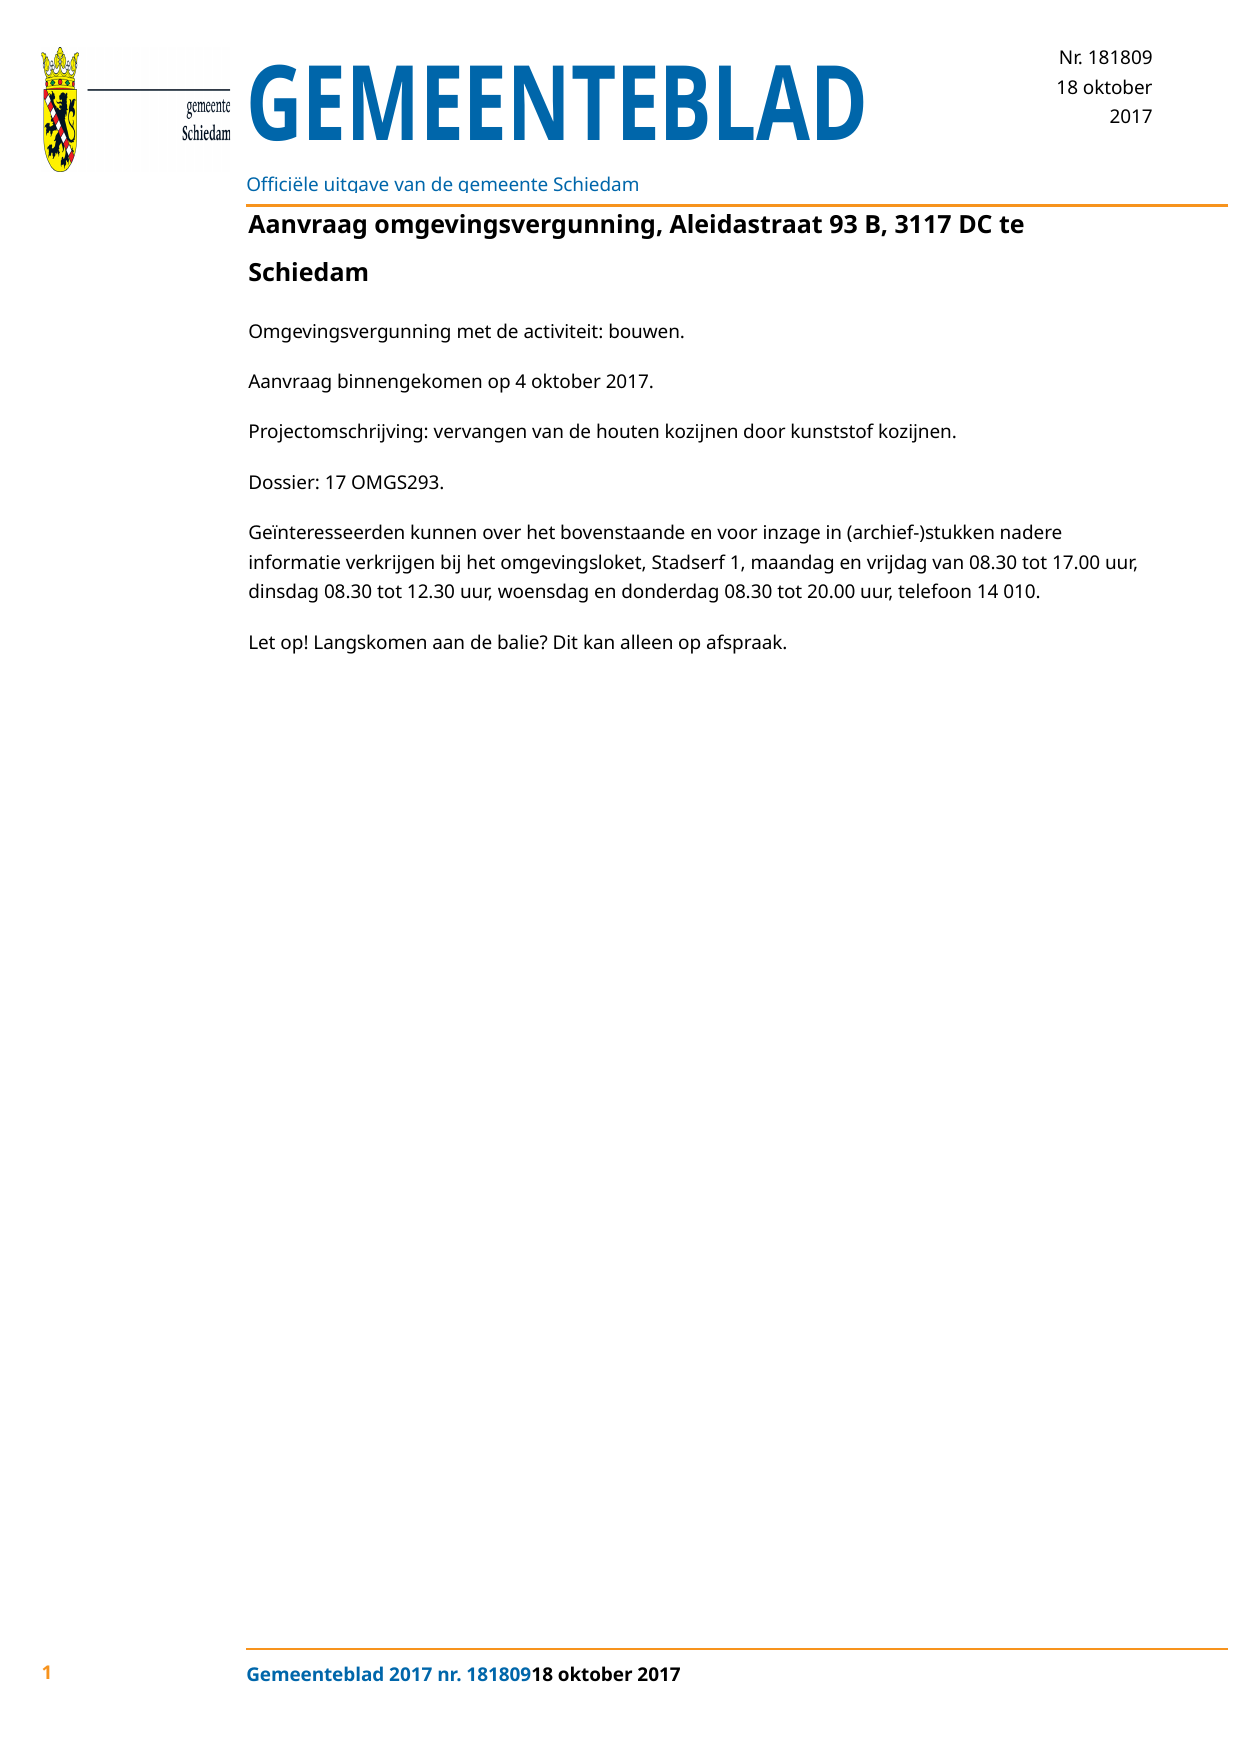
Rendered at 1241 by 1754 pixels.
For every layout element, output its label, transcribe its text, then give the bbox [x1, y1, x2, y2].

text Dossier: 17 OMGS293. [248, 469, 1152, 495]
picture [41, 47, 231, 172]
text Projectomschrijving: vervangen van de houten kozijnen door kunststof kozijnen. [248, 419, 1152, 444]
text Let op! Langskomen aan de balie? Dit kan alleen op afspraak. [248, 629, 1152, 655]
text Aanvraag omgevingsvergunning, Aleidastraat 93 B, 3117 DC te Schiedam [248, 207, 1152, 288]
text Aanvraag binnengekomen op 4 oktober 2017. [248, 368, 1152, 394]
text Geïnteresseerden kunnen over het bovenstaande en voor inzage in (archief-)stukken nadere informatie verkrijgen bij het omgevingsloket, Stadserf 1, maandag en vrijdag van 08.30 tot 17.00 uur, dinsdag 08.30 tot 12.30 uur, woensdag en donderdag 08.30 tot 20.00 uur, telefoon 14 010. [248, 519, 1152, 604]
text Omgevingsvergunning met de activiteit: bouwen. [248, 318, 1152, 344]
